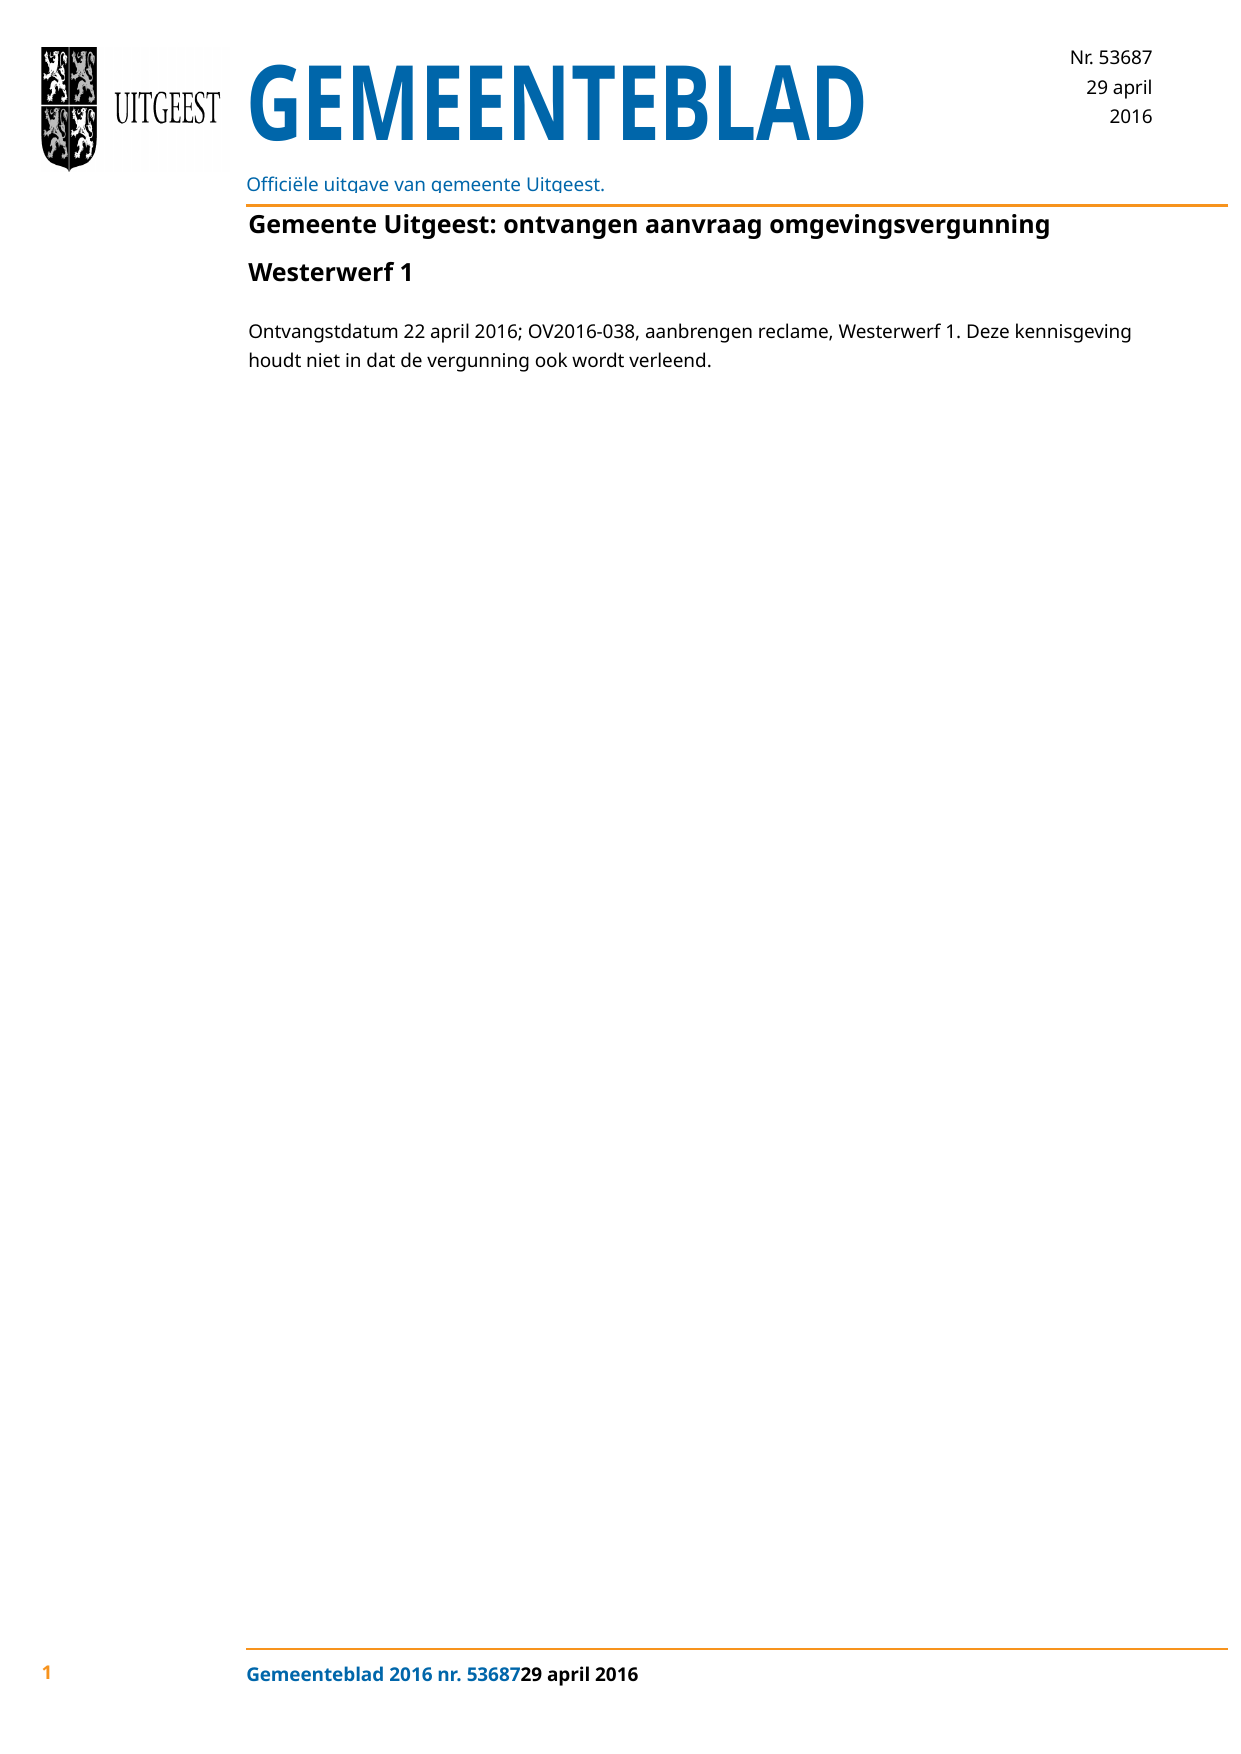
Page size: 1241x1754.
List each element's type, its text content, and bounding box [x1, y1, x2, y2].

text Ontvangstdatum 22 april 2016; OV2016-038, aanbrengen reclame, Westerwerf 1. Deze kennisgeving houdt niet in dat de vergunning ook wordt verleend. [248, 318, 1152, 373]
picture [41, 47, 231, 172]
text Gemeente Uitgeest: ontvangen aanvraag omgevingsvergunning Westerwerf 1 [248, 207, 1152, 288]
